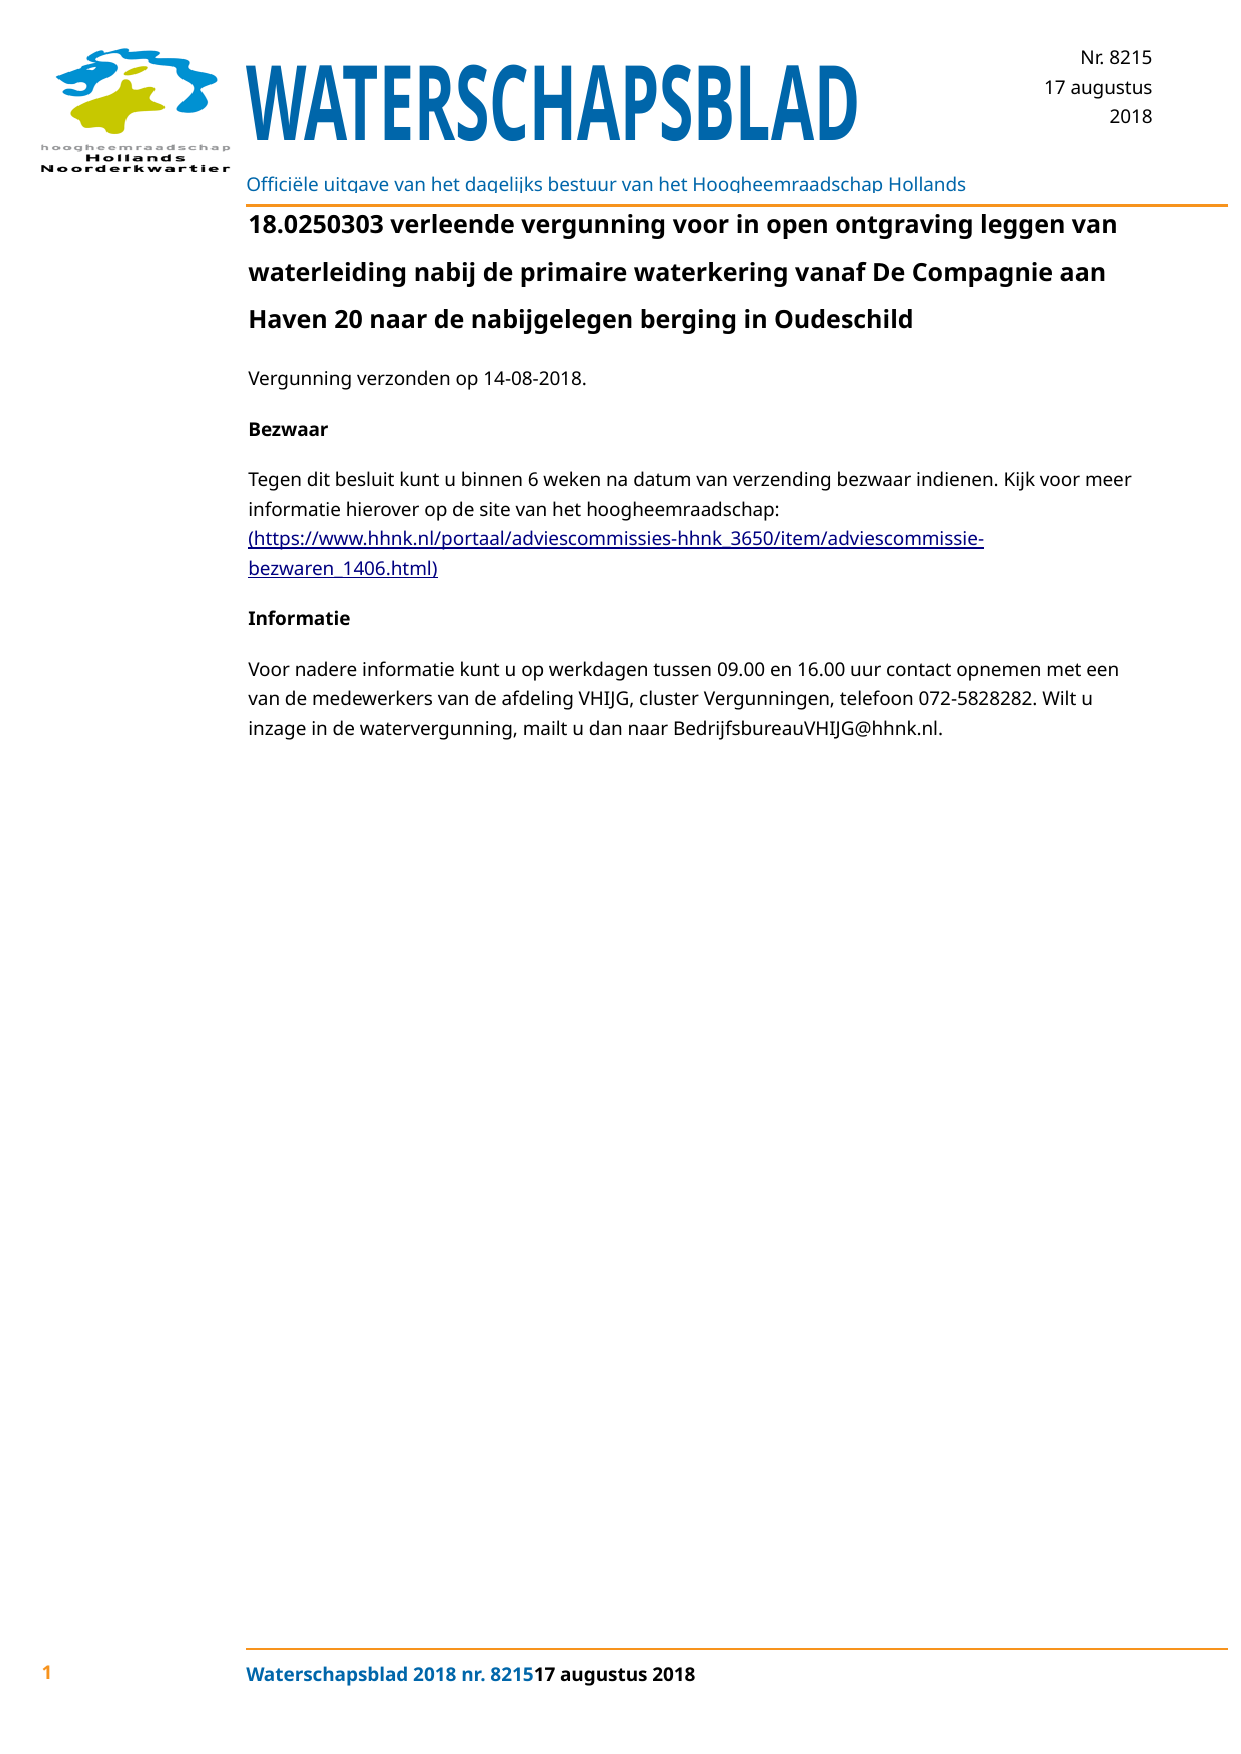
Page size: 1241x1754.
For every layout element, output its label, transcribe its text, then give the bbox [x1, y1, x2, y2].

text Voor nadere informatie kunt u op werkdagen tussen 09.00 en 16.00 uur contact opnemen met een van de medewerkers van de afdeling VHIJG, cluster Vergunningen, telefoon 072-5828282. Wilt u inzage in de watervergunning, mailt u dan naar BedrijfsbureauVHIJG@hhnk.nl. [248, 656, 1152, 741]
picture [41, 47, 231, 172]
text Tegen dit besluit kunt u binnen 6 weken na datum van verzending bezwaar indienen. Kijk voor meer informatie hierover op de site van het hoogheemraadschap: (https://www.hhnk.nl/portaal/adviescommissies-hhnk_3650/item/adviescommissie-bezwaren_1406.html) [248, 466, 1152, 581]
text Informatie [248, 606, 1152, 631]
text Vergunning verzonden op 14-08-2018. [248, 366, 1152, 391]
text 18.0250303 verleende vergunning voor in open ontgraving leggen van waterleiding nabij de primaire waterkering vanaf De Compagnie aan Haven 20 naar de nabijgelegen berging in Oudeschild [248, 207, 1152, 336]
text Bezwaar [248, 416, 1152, 442]
